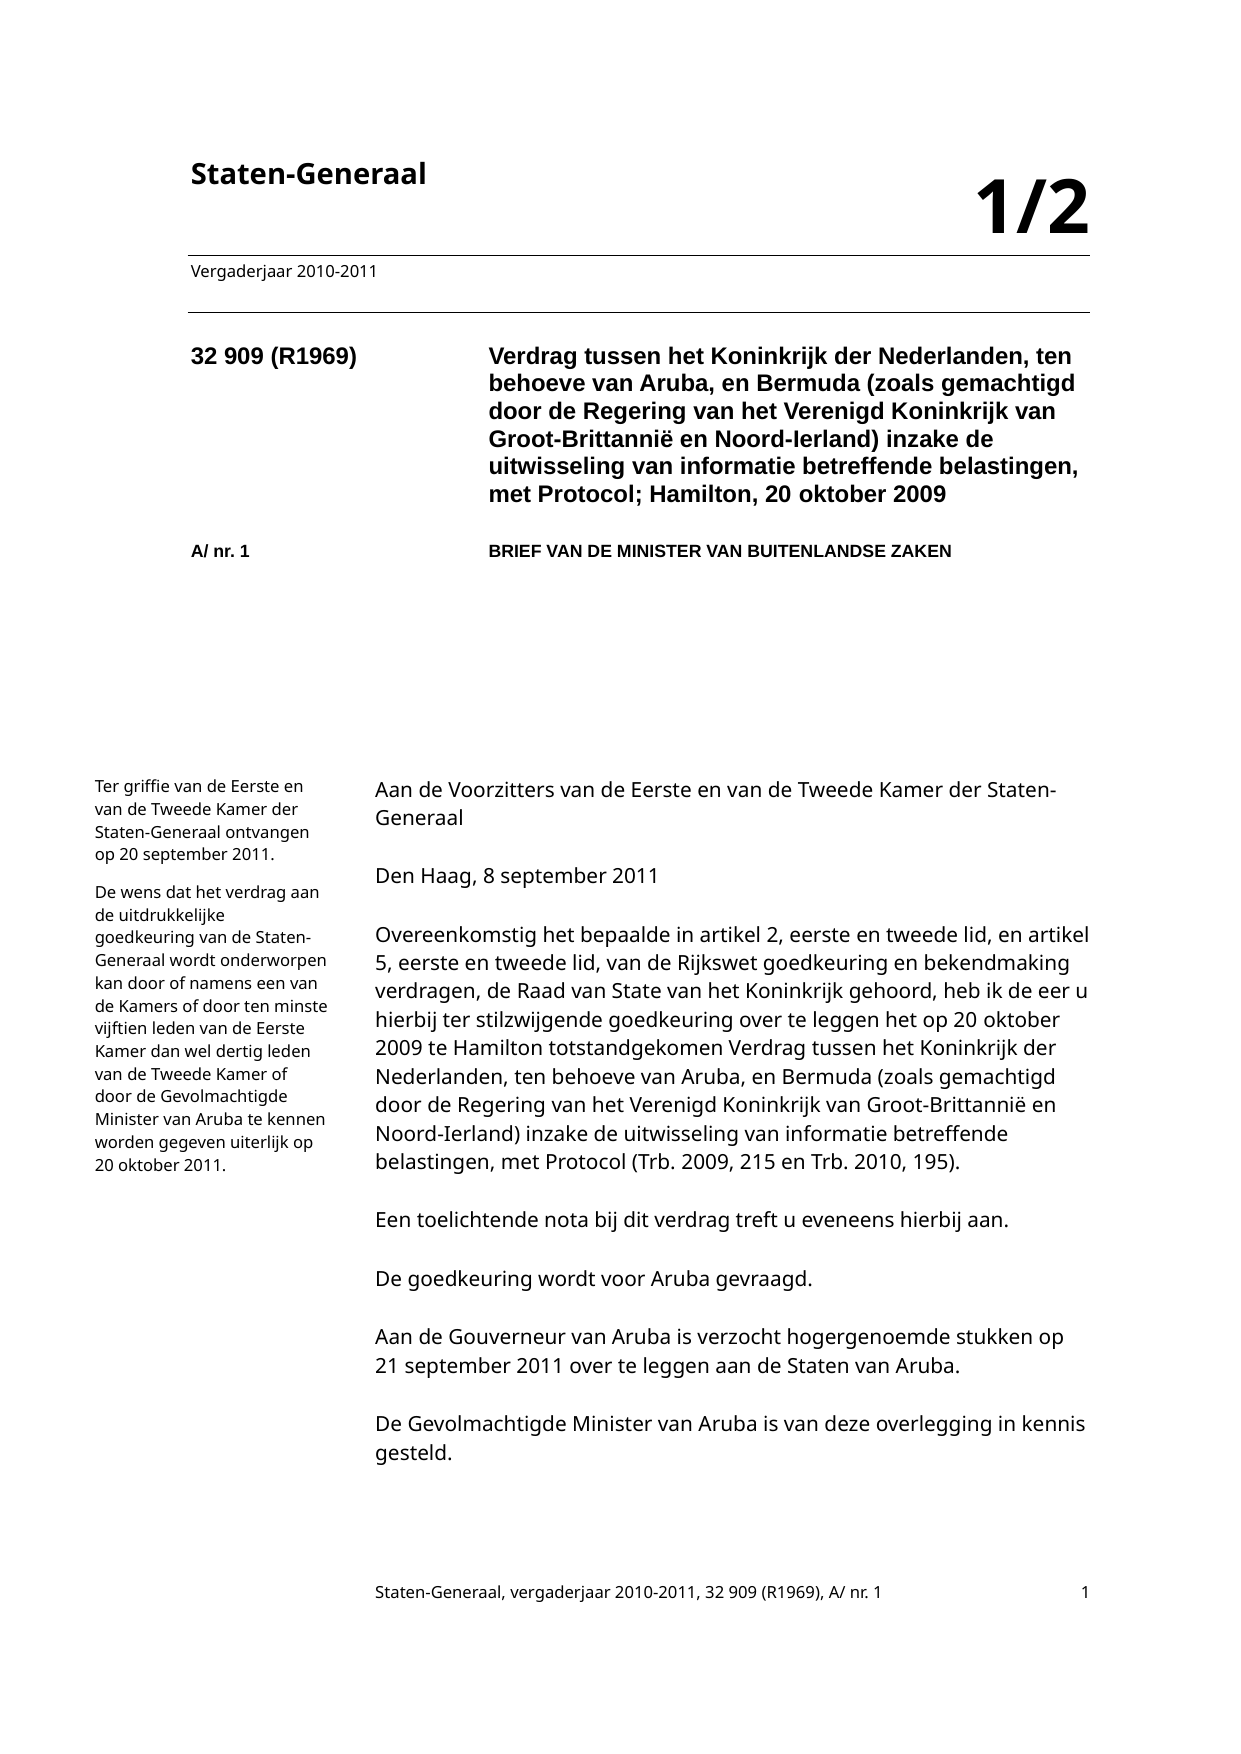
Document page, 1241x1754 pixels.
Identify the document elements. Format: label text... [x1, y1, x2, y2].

text Een toelichtende nota bij dit verdrag treft u eveneens hierbij aan. [375, 1206, 1090, 1234]
text De Gevolmachtigde Minister van Aruba is van deze overlegging in kennis gesteld. [375, 1409, 1090, 1466]
table_cell [485, 313, 1090, 339]
table_cell 32 909 (R1969) [188, 339, 485, 537]
text Ter griffie van de Eerste en van de Tweede Kamer der Staten-Generaal ontvangen op 20 september 2011. [94, 775, 328, 866]
table_cell A/ nr. 1 [188, 538, 485, 656]
table_header Staten-Generaal [188, 150, 909, 255]
text Aan de Voorzitters van de Eerste en van de Tweede Kamer der Staten-Generaal [375, 775, 1090, 832]
table_cell [188, 313, 485, 339]
text Overeenkomstig het bepaalde in artikel 2, eerste en tweede lid, en artikel 5, eerste en tweede lid, van de Rijkswet goedkeuring en bekendmaking verdragen, de Raad van State van het Koninkrijk gehoord, heb ik de eer u hierbij ter stilzwijgende goedkeuring over te leggen het op 20 oktober 2009 te Hamilton totstandgekomen Verdrag tussen het Koninkrijk der Nederlanden, ten behoeve van Aruba, en Bermuda (zoals gemachtigd door de Regering van het Verenigd Koninkrijk van Groot-Brittannië en Noord-Ierland) inzake de uitwisseling van informatie betreffende belastingen, met Protocol (Trb. 2009, 215 en Trb. 2010, 195). [375, 920, 1090, 1176]
table_cell Vergaderjaar 2010-2011 [188, 256, 485, 312]
text De goedkeuring wordt voor Aruba gevraagd. [375, 1264, 1090, 1292]
text De wens dat het verdrag aan de uitdrukkelijke goedkeuring van de Staten-Generaal wordt onderworpen kan door of namens een van de Kamers of door ten minste vijftien leden van de Eerste Kamer dan wel dertig leden van de Tweede Kamer of door de Gevolmachtigde Minister van Aruba te kennen worden gegeven uiterlijk op 20 oktober 2011. [94, 881, 328, 1176]
table_cell Verdrag tussen het Koninkrijk der Nederlanden, ten behoeve van Aruba, en Bermuda (zoals gemachtigd door de Regering van het Verenigd Koninkrijk van Groot-Brittannië en Noord-Ierland) inzake de uitwisseling van informatie betreffende belastingen, met Protocol; Hamilton, 20 oktober 2009 [485, 339, 1090, 537]
table_cell BRIEF VAN DE MINISTER VAN BUITENLANDSE ZAKEN [485, 538, 1090, 656]
text Aan de Gouverneur van Aruba is verzocht hogergenoemde stukken op 21 september 2011 over te leggen aan de Staten van Aruba. [375, 1322, 1090, 1379]
text [94, 866, 328, 881]
table_cell [485, 256, 1090, 312]
table_header 1/2 [910, 150, 1090, 255]
text Den Haag, 8 september 2011 [375, 861, 1090, 890]
